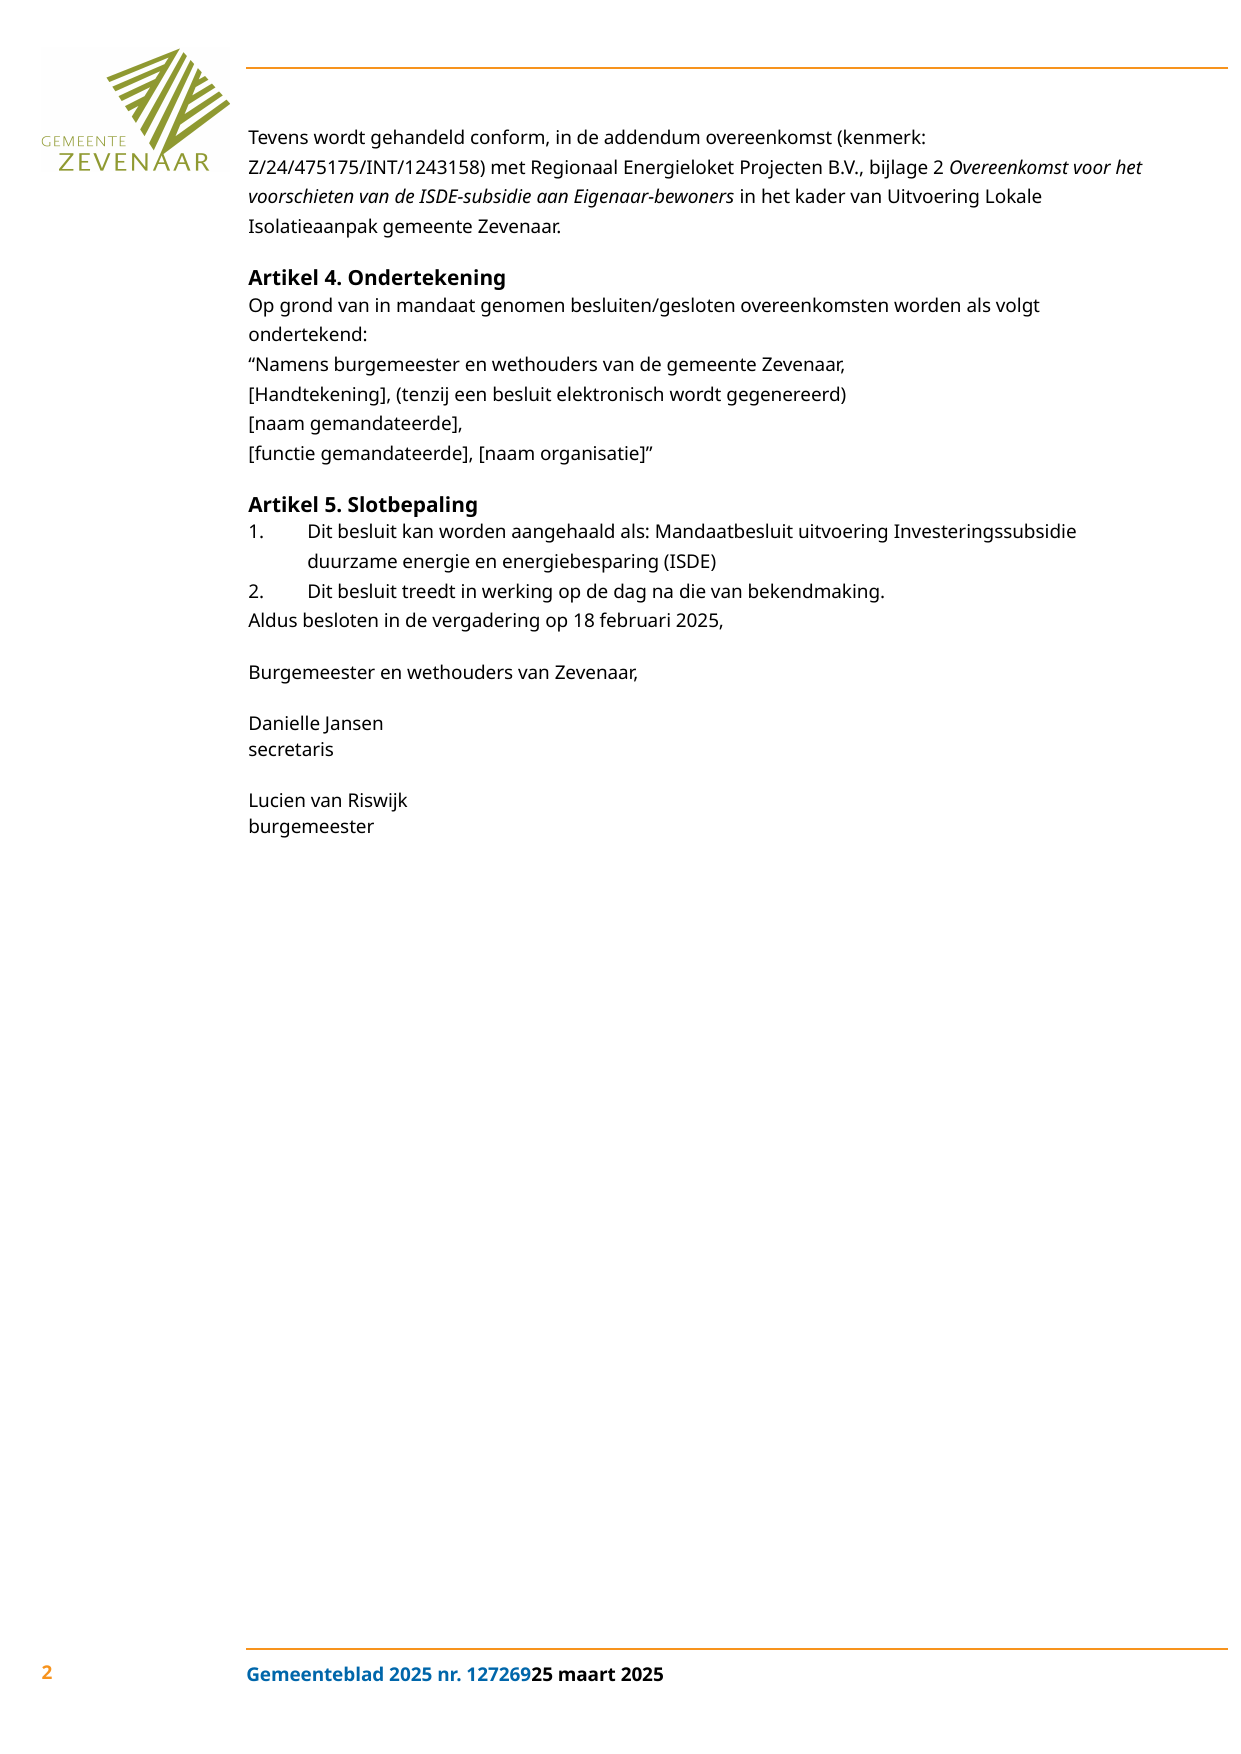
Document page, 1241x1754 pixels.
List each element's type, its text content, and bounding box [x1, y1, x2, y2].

text [Handtekening], (tenzij een besluit elektronisch wordt gegenereerd) [248, 381, 1152, 406]
text burgemeester [248, 813, 1152, 839]
text Aldus besloten in de vergadering op 18 februari 2025, [248, 607, 1152, 633]
picture [41, 47, 231, 172]
list Dit besluit treedt in werking op de dag na die van bekendmaking. [248, 578, 1152, 604]
text Lucien van Riswijk [248, 788, 1152, 813]
text [functie gemandateerde], [naam organisatie]” [248, 440, 1152, 466]
text Tevens wordt gehandeld conform, in de addendum overeenkomst (kenmerk: Z/24/475175/INT/1243158) met Regionaal Energieloket Projecten B.V., bijlage 2 Overeenkomst voor het voorschieten van de ISDE-subsidie aan Eigenaar-bewoners in het kader van Uitvoering Lokale Isolatieaanpak gemeente Zevenaar. [248, 124, 1152, 239]
text [naam gemandateerde], [248, 410, 1152, 436]
text Burgemeester en wethouders van Zevenaar, [248, 659, 1152, 685]
text Op grond van in mandaat genomen besluiten/gesloten overeenkomsten worden als volgt ondertekend: [248, 292, 1152, 347]
text Artikel 4. Ondertekening [248, 263, 1152, 292]
list Dit besluit kan worden aangehaald als: Mandaatbesluit uitvoering Investeringssubsidie duurzame energie en energiebesparing (ISDE) [248, 519, 1152, 574]
text secretaris [248, 736, 1152, 762]
text “Namens burgemeester en wethouders van de gemeente Zevenaar, [248, 351, 1152, 377]
text Danielle Jansen [248, 710, 1152, 736]
text Artikel 5. Slotbepaling [248, 490, 1152, 519]
